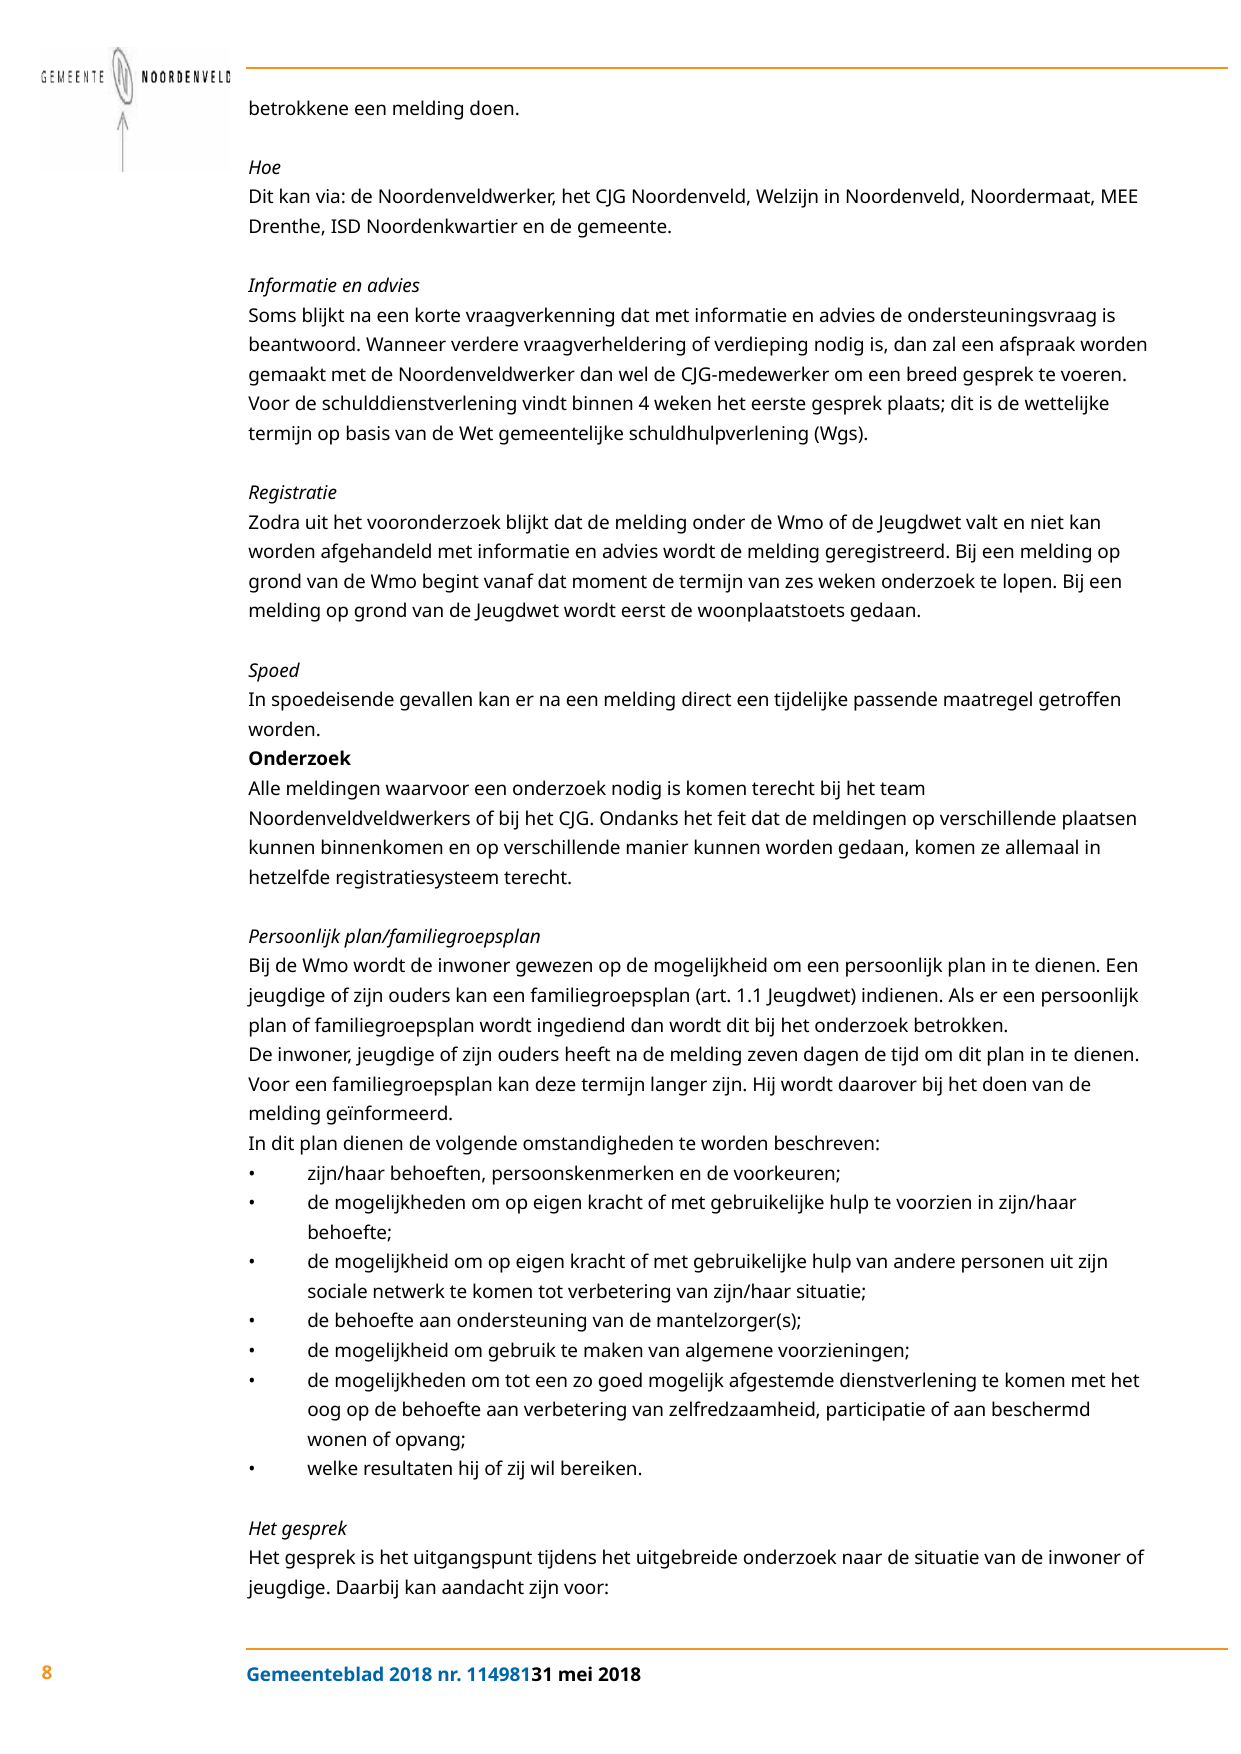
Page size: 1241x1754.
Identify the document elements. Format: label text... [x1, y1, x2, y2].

list de mogelijkheden om op eigen kracht of met gebruikelijke hulp te voorzien in zijn/haar behoefte; [248, 1189, 1152, 1245]
text Onderzoek [248, 746, 1152, 771]
text Hoe [248, 154, 1152, 180]
text De inwoner, jeugdige of zijn ouders heeft na de melding zeven dagen de tijd om dit plan in te dienen. Voor een familiegroepsplan kan deze termijn langer zijn. Hij wordt daarover bij het doen van de melding geïnformeerd. [248, 1041, 1152, 1126]
text Zodra uit het vooronderzoek blijkt dat de melding onder de Wmo of de Jeugdwet valt en niet kan worden afgehandeld met informatie en advies wordt de melding geregistreerd. Bij een melding op grond van de Wmo begint vanaf dat moment de termijn van zes weken onderzoek te lopen. Bij een melding op grond van de Jeugdwet wordt eerst de woonplaatstoets gedaan. [248, 509, 1152, 623]
text Soms blijkt na een korte vraagverkenning dat met informatie en advies de ondersteuningsvraag is beantwoord. Wanneer verdere vraagverheldering of verdieping nodig is, dan zal een afspraak worden gemaakt met de Noordenveldwerker dan wel de CJG-medewerker om een breed gesprek te voeren. Voor de schulddienstverlening vindt binnen 4 weken het eerste gesprek plaats; dit is de wettelijke termijn op basis van de Wet gemeentelijke schuldhulpverlening (Wgs). [248, 302, 1152, 446]
list de behoefte aan ondersteuning van de mantelzorger(s); [248, 1308, 1152, 1333]
text Registratie [248, 479, 1152, 505]
text Alle meldingen waarvoor een onderzoek nodig is komen terecht bij het team Noordenveldveldwerkers of bij het CJG. Ondanks het feit dat de meldingen op verschillende plaatsen kunnen binnenkomen en op verschillende manier kunnen worden gedaan, komen ze allemaal in hetzelfde registratiesysteem terecht. [248, 775, 1152, 890]
text Dit kan via: de Noordenveldwerker, het CJG Noordenveld, Welzijn in Noordenveld, Noordermaat, MEE Drenthe, ISD Noordenkwartier en de gemeente. [248, 183, 1152, 239]
list de mogelijkheden om tot een zo goed mogelijk afgestemde dienstverlening te komen met het oog op de behoefte aan verbetering van zelfredzaamheid, participatie of aan beschermd wonen of opvang; [248, 1367, 1152, 1452]
text In dit plan dienen de volgende omstandigheden te worden beschreven: [248, 1130, 1152, 1156]
text Informatie en advies [248, 272, 1152, 298]
text Bij de Wmo wordt de inwoner gewezen op de mogelijkheid om een persoonlijk plan in te dienen. Een jeugdige of zijn ouders kan een familiegroepsplan (art. 1.1 Jeugdwet) indienen. Als er een persoonlijk plan of familiegroepsplan wordt ingediend dan wordt dit bij het onderzoek betrokken. [248, 953, 1152, 1038]
text Het gesprek is het uitgangspunt tijdens het uitgebreide onderzoek naar de situatie van de inwoner of jeugdige. Daarbij kan aandacht zijn voor: [248, 1544, 1152, 1600]
text In spoedeisende gevallen kan er na een melding direct een tijdelijke passende maatregel getroffen worden. [248, 686, 1152, 742]
list welke resultaten hij of zij wil bereiken. [248, 1456, 1152, 1481]
text Spoed [248, 657, 1152, 683]
list zijn/haar behoeften, persoonskenmerken en de voorkeuren; [248, 1160, 1152, 1186]
list de mogelijkheid om gebruik te maken van algemene voorzieningen; [248, 1337, 1152, 1363]
text betrokkene een melding doen. [248, 95, 1152, 121]
text Het gesprek [248, 1515, 1152, 1541]
list de mogelijkheid om op eigen kracht of met gebruikelijke hulp van andere personen uit zijn sociale netwerk te komen tot verbetering van zijn/haar situatie; [248, 1248, 1152, 1304]
text Persoonlijk plan/familiegroepsplan [248, 923, 1152, 949]
picture [41, 47, 231, 172]
